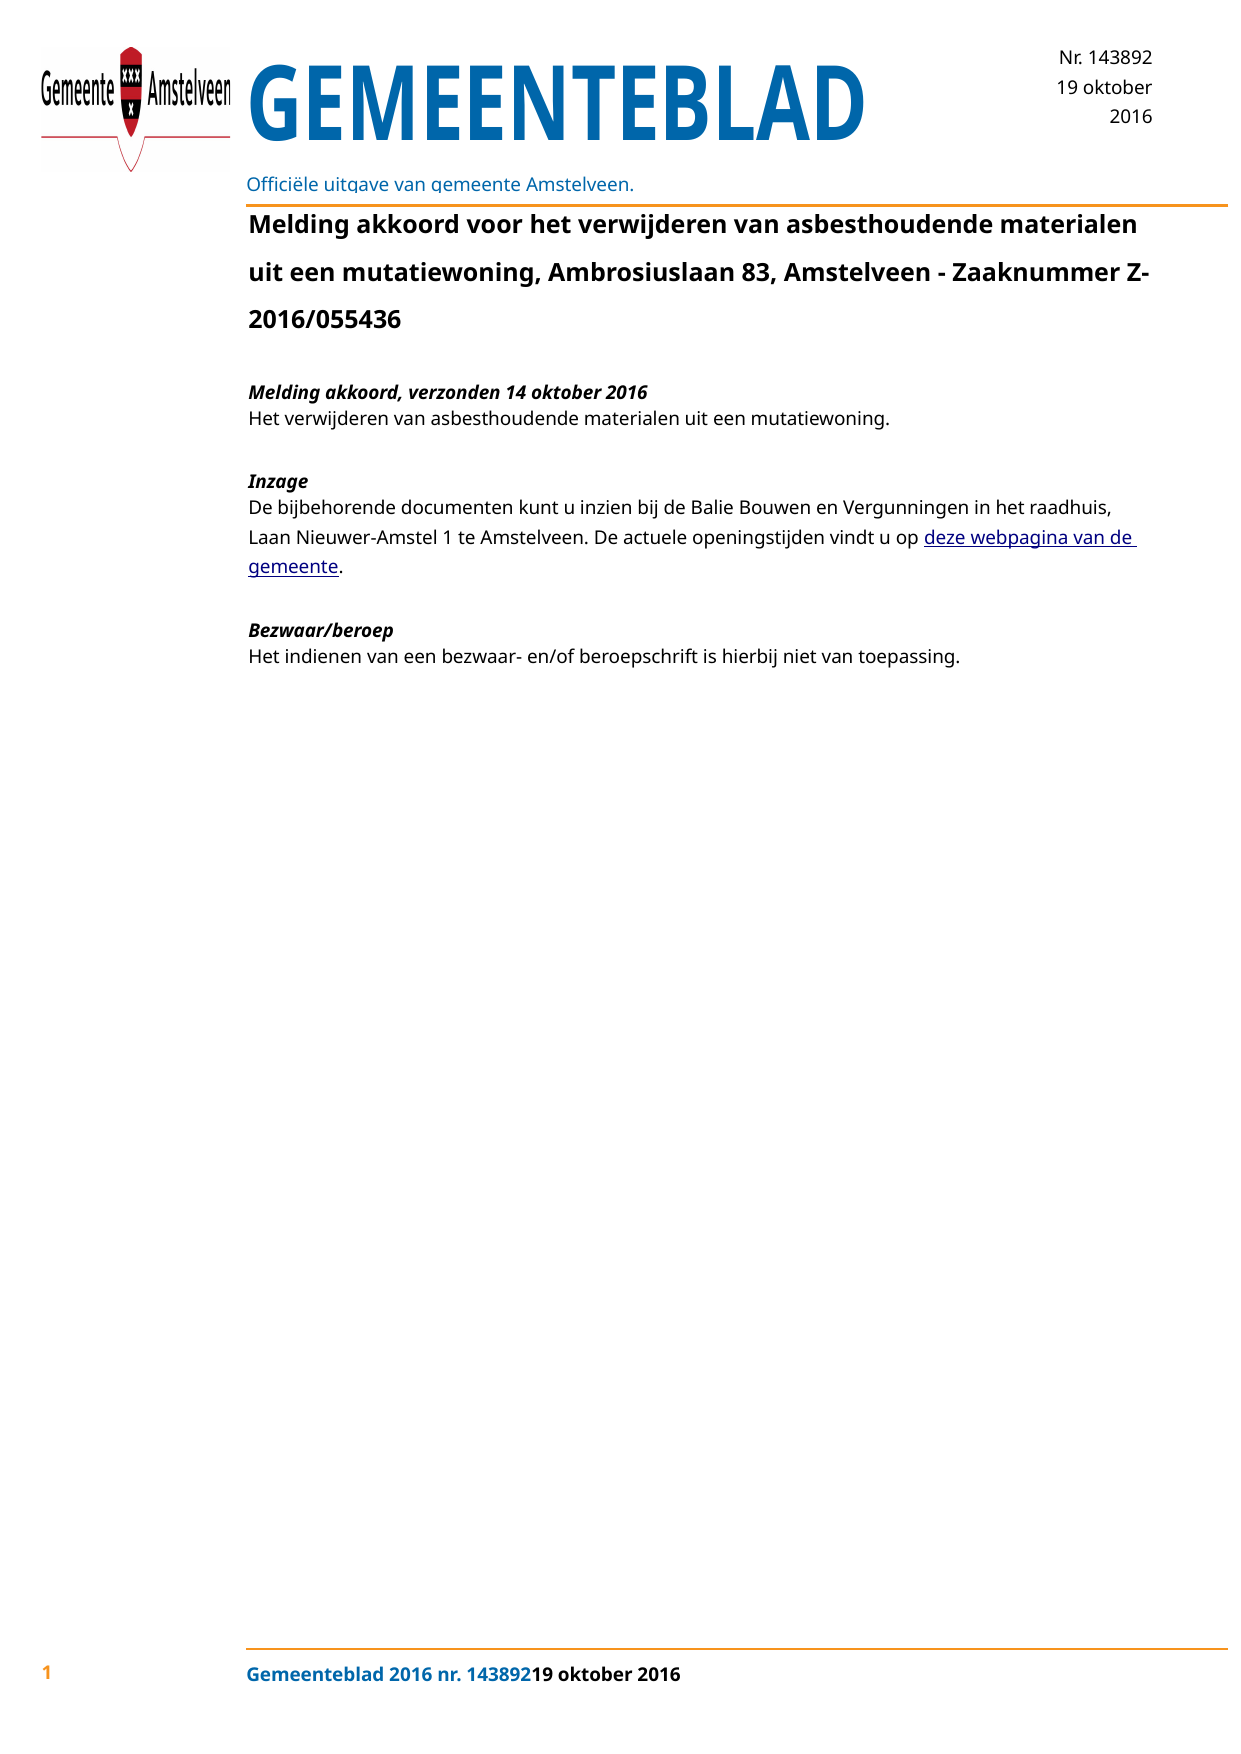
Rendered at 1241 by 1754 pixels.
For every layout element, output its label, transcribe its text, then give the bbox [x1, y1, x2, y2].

text Inzage [248, 469, 1152, 494]
text Het verwijderen van asbesthoudende materialen uit een mutatiewoning. [248, 405, 1152, 431]
text Bezwaar/beroep [248, 618, 1152, 643]
text Melding akkoord voor het verwijderen van asbesthoudende materialen uit een mutatiewoning, Ambrosiuslaan 83, Amstelveen - Zaaknummer Z-2016/055436 [248, 207, 1152, 336]
text Het indienen van een bezwaar- en/of beroepschrift is hierbij niet van toepassing. [248, 643, 1152, 669]
picture [41, 47, 231, 172]
text Melding akkoord, verzonden 14 oktober 2016 [248, 379, 1152, 405]
text De bijbehorende documenten kunt u inzien bij de Balie Bouwen en Vergunningen in het raadhuis, Laan Nieuwer-Amstel 1 te Amstelveen. De actuele openingstijden vindt u op deze webpagina van de gemeente. [248, 494, 1152, 579]
